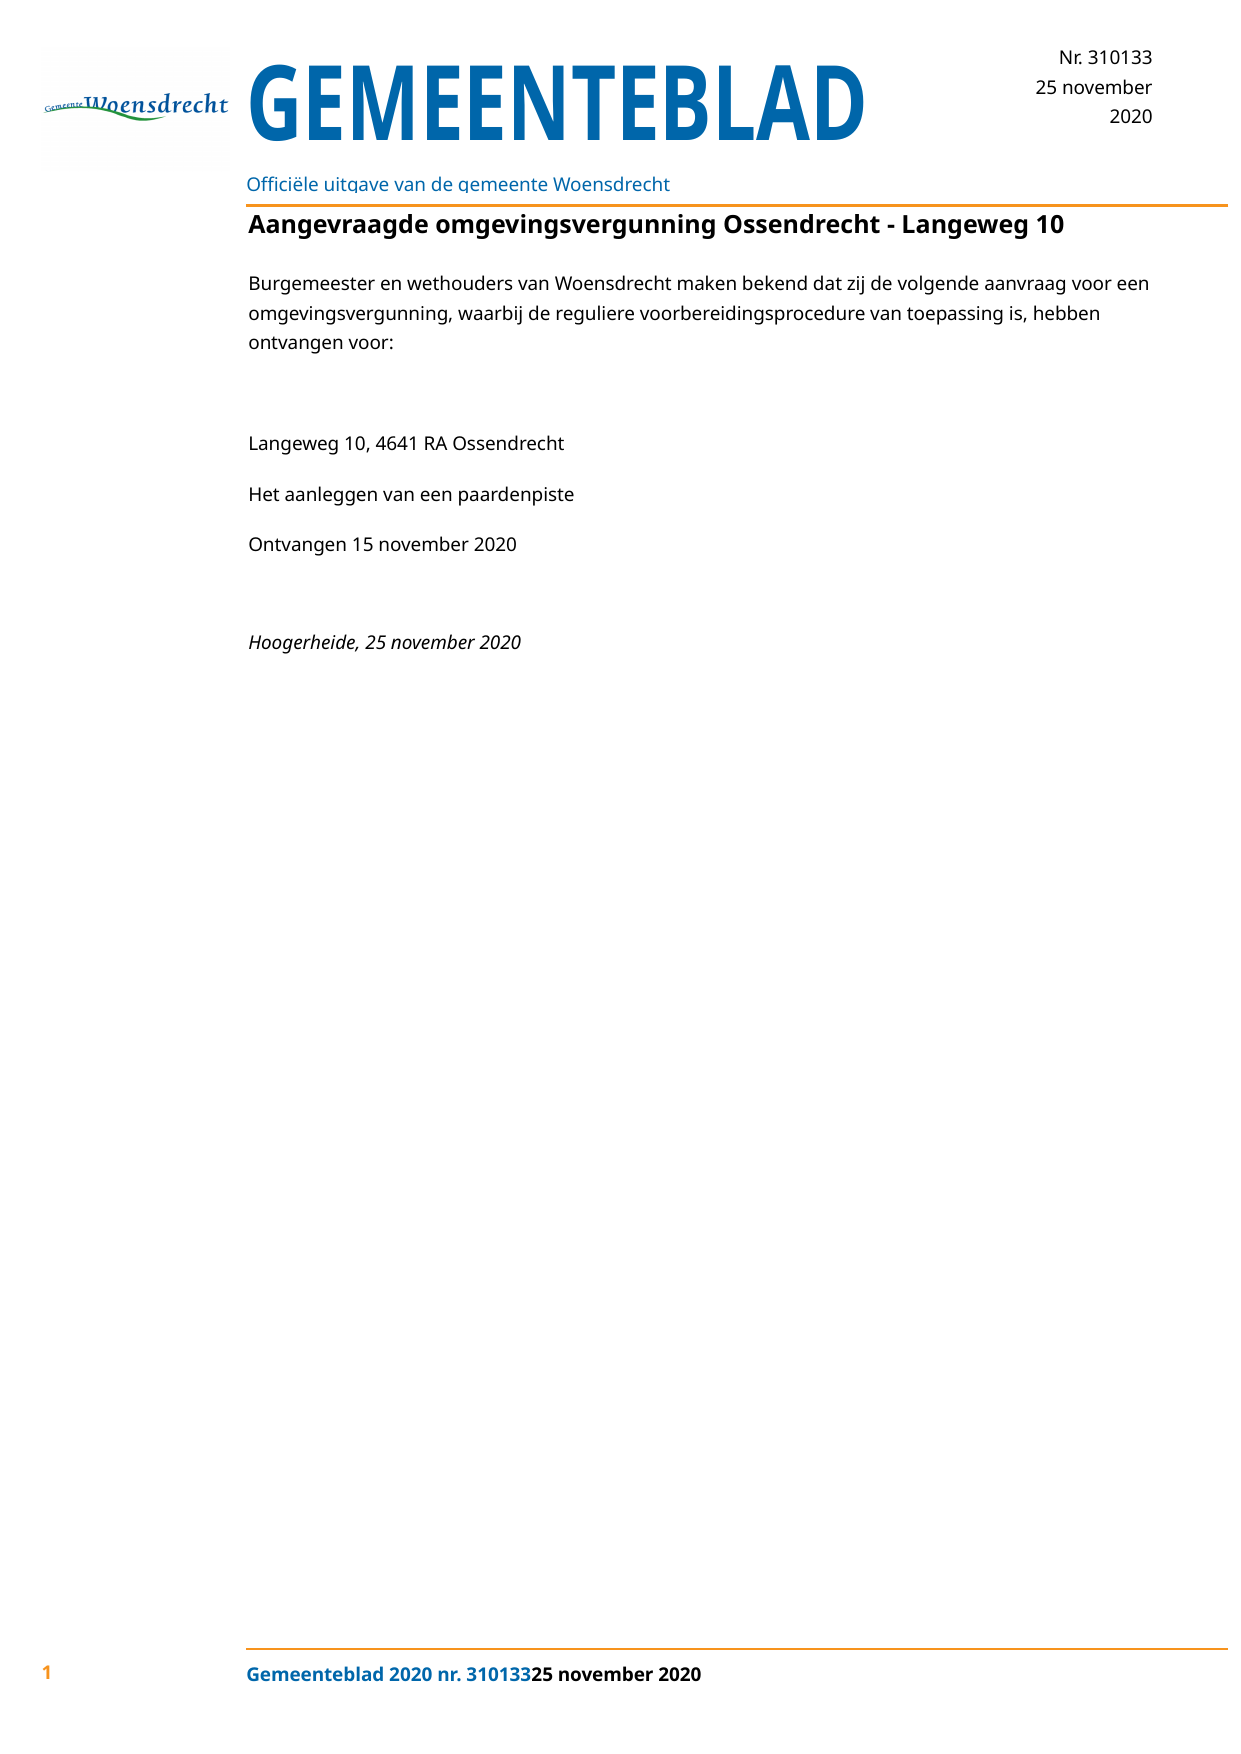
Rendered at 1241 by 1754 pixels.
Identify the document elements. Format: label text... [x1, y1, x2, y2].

text Aangevraagde omgevingsvergunning Ossendrecht - Langeweg 10 [248, 207, 1152, 241]
text Burgemeester en wethouders van Woensdrecht maken bekend dat zij de volgende aanvraag voor een omgevingsvergunning, waarbij de reguliere voorbereidingsprocedure van toepassing is, hebben ontvangen voor: [248, 270, 1152, 355]
text Het aanleggen van een paardenpiste [248, 481, 1152, 506]
picture [41, 47, 231, 172]
text Hoogerheide, 25 november 2020 [248, 629, 1152, 655]
text Langeweg 10, 4641 RA Ossendrecht [248, 430, 1152, 456]
text Ontvangen 15 november 2020 [248, 531, 1152, 557]
